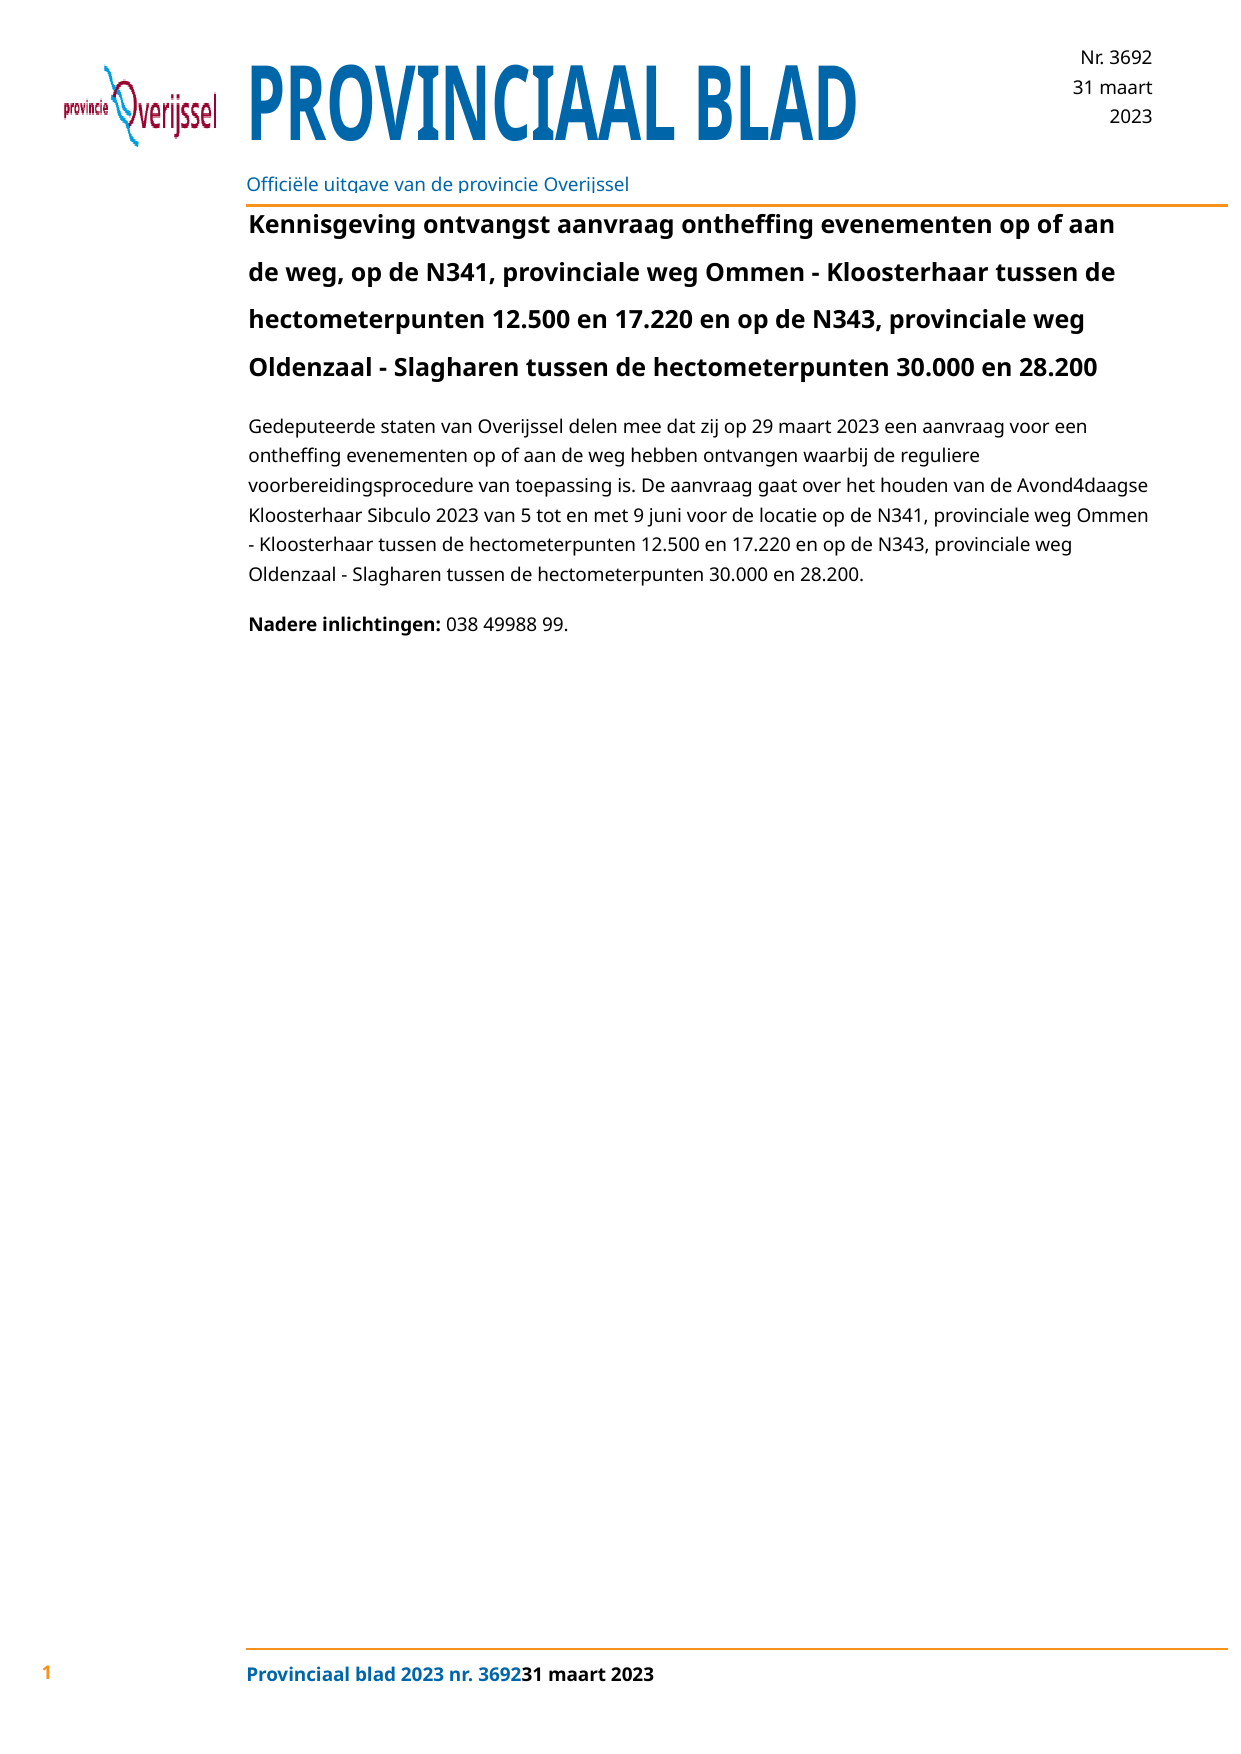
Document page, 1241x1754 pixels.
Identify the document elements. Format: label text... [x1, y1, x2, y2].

picture [41, 47, 231, 172]
text Kennisgeving ontvangst aanvraag ontheffing evenementen op of aan de weg, op de N341, provinciale weg Ommen - Kloosterhaar tussen de hectometerpunten 12.500 en 17.220 en op de N343, provinciale weg Oldenzaal - Slagharen tussen de hectometerpunten 30.000 en 28.200 [248, 207, 1152, 384]
text Gedeputeerde staten van Overijssel delen mee dat zij op 29 maart 2023 een aanvraag voor een ontheffing evenementen op of aan de weg hebben ontvangen waarbij de reguliere voorbereidingsprocedure van toepassing is. De aanvraag gaat over het houden van de Avond4daagse Kloosterhaar Sibculo 2023 van 5 tot en met 9 juni voor de locatie op de N341, provinciale weg Ommen - Kloosterhaar tussen de hectometerpunten 12.500 en 17.220 en op de N343, provinciale weg Oldenzaal - Slagharen tussen de hectometerpunten 30.000 en 28.200. [248, 413, 1152, 587]
text Nadere inlichtingen: 038 49988 99. [248, 611, 1152, 637]
